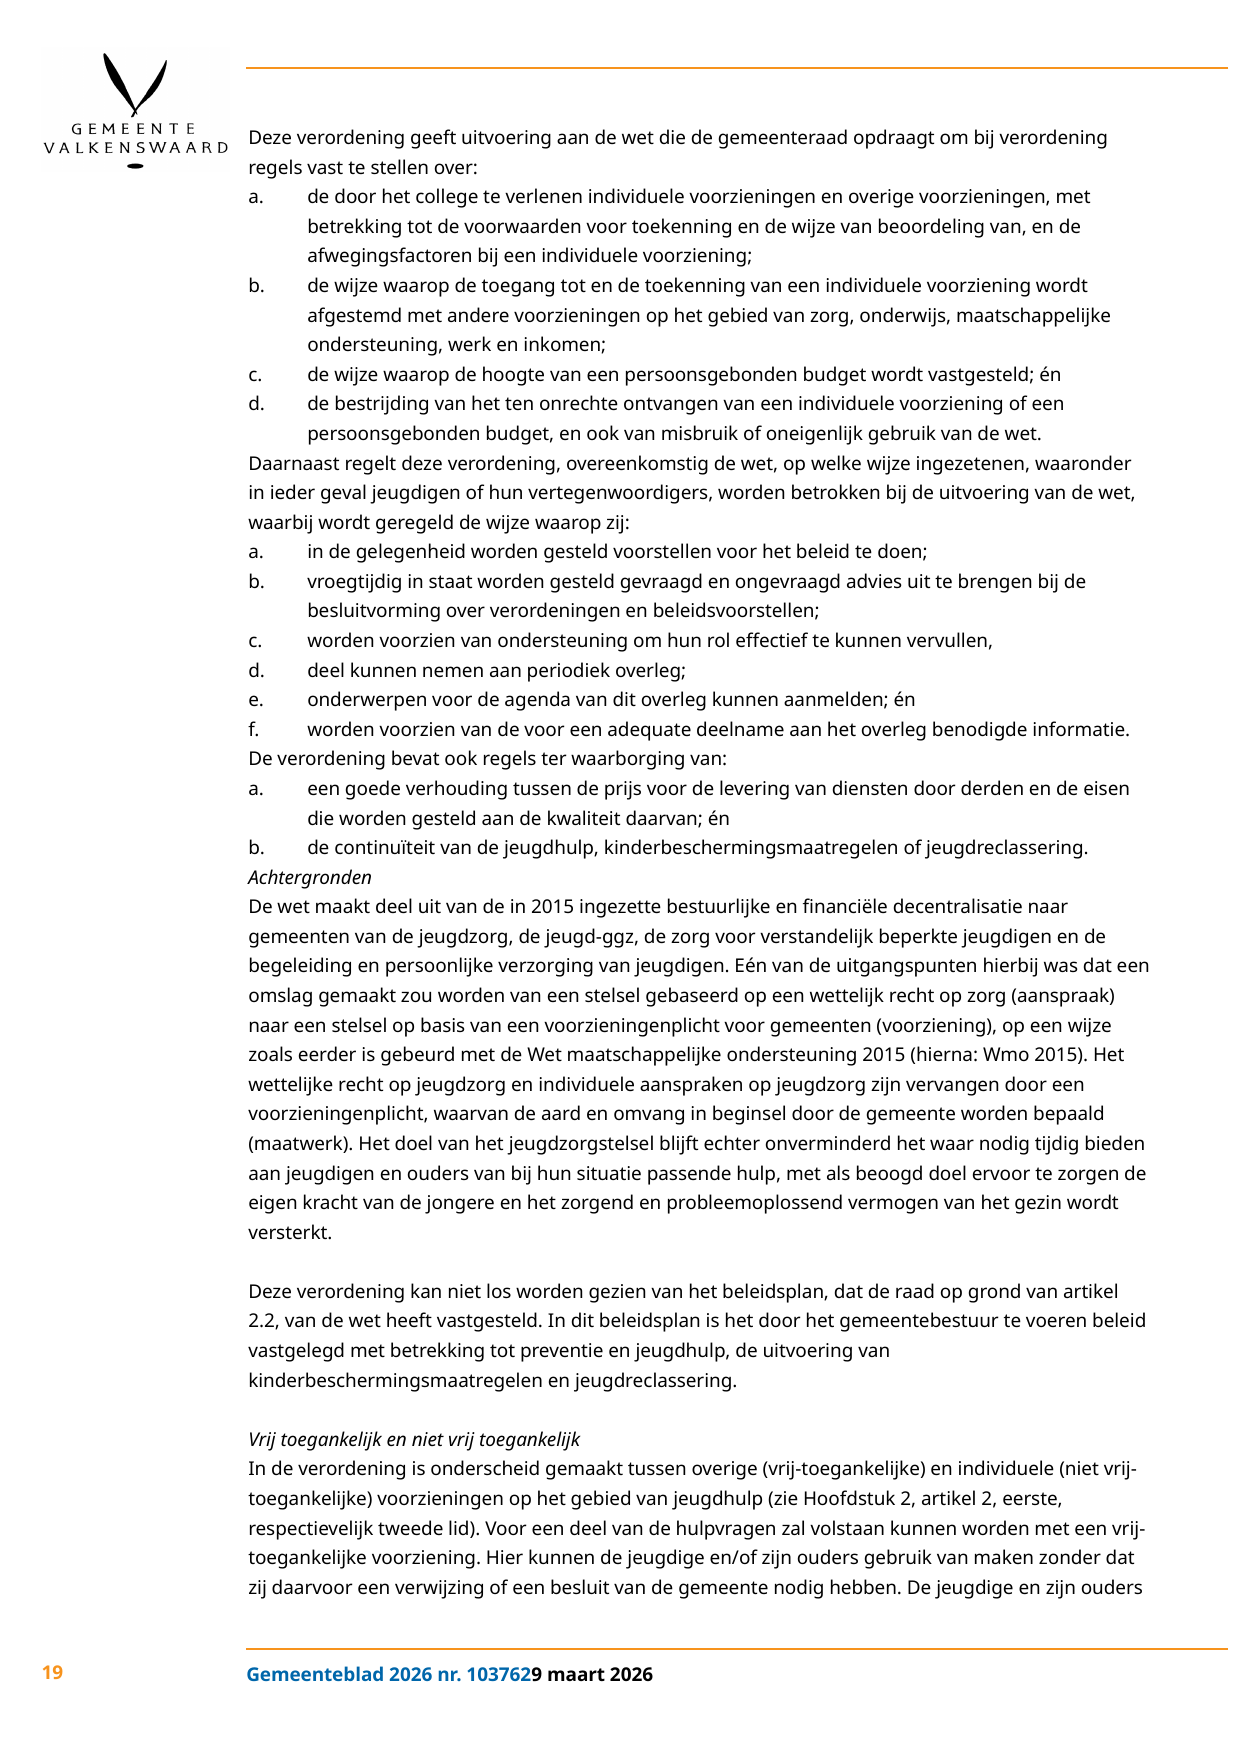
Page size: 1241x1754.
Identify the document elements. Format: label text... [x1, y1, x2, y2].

picture [41, 47, 231, 172]
text Daarnaast regelt deze verordening, overeenkomstig de wet, op welke wijze ingezetenen, waaronder in ieder geval jeugdigen of hun vertegenwoordigers, worden betrokken bij de uitvoering van de wet, waarbij wordt geregeld de wijze waarop zij: [248, 450, 1152, 535]
list de wijze waarop de toegang tot en de toekenning van een individuele voorziening wordt afgestemd met andere voorzieningen op het gebied van zorg, onderwijs, maatschappelijke ondersteuning, werk en inkomen; [248, 272, 1152, 357]
list worden voorzien van ondersteuning om hun rol effectief te kunnen vervullen, [248, 627, 1152, 653]
text De wet maakt deel uit van de in 2015 ingezette bestuurlijke en financiële decentralisatie naar gemeenten van de jeugdzorg, de jeugd-ggz, de zorg voor verstandelijk beperkte jeugdigen en de begeleiding en persoonlijke verzorging van jeugdigen. Eén van de uitgangspunten hierbij was dat een omslag gemaakt zou worden van een stelsel gebaseerd op een wettelijk recht op zorg (aanspraak) naar een stelsel op basis van een voorzieningenplicht voor gemeenten (voorziening), op een wijze zoals eerder is gebeurd met de Wet maatschappelijke ondersteuning 2015 (hierna: Wmo 2015). Het wettelijke recht op jeugdzorg en individuele aanspraken op jeugdzorg zijn vervangen door een voorzieningenplicht, waarvan de aard en omvang in beginsel door de gemeente worden bepaald (maatwerk). Het doel van het jeugdzorgstelsel blijft echter onverminderd het waar nodig tijdig bieden aan jeugdigen en ouders van bij hun situatie passende hulp, met als beoogd doel ervoor te zorgen de eigen kracht van de jongere en het zorgend en probleemoplossend vermogen van het gezin wordt versterkt. [248, 893, 1152, 1245]
list in de gelegenheid worden gesteld voorstellen voor het beleid te doen; [248, 538, 1152, 564]
text Deze verordening kan niet los worden gezien van het beleidsplan, dat de raad op grond van artikel 2.2, van de wet heeft vastgesteld. In dit beleidsplan is het door het gemeentebestuur te voeren beleid vastgelegd met betrekking tot preventie en jeugdhulp, de uitvoering van kinderbeschermingsmaatregelen en jeugdreclassering. [248, 1278, 1152, 1393]
list de continuïteit van de jeugdhulp, kinderbeschermingsmaatregelen of jeugdreclassering. [248, 834, 1152, 860]
text Vrij toegankelijk en niet vrij toegankelijk [248, 1426, 1152, 1452]
list een goede verhouding tussen de prijs voor de levering van diensten door derden en de eisen die worden gesteld aan de kwaliteit daarvan; én [248, 775, 1152, 831]
text Achtergronden [248, 864, 1152, 890]
list de wijze waarop de hoogte van een persoonsgebonden budget wordt vastgesteld; én [248, 361, 1152, 387]
list deel kunnen nemen aan periodiek overleg; [248, 657, 1152, 683]
list vroegtijdig in staat worden gesteld gevraagd en ongevraagd advies uit te brengen bij de besluitvorming over verordeningen en beleidsvoorstellen; [248, 568, 1152, 623]
text In de verordening is onderscheid gemaakt tussen overige (vrij-toegankelijke) en individuele (niet vrij-toegankelijke) voorzieningen op het gebied van jeugdhulp (zie Hoofdstuk 2, artikel 2, eerste, respectievelijk tweede lid). Voor een deel van de hulpvragen zal volstaan kunnen worden met een vrij-toegankelijke voorziening. Hier kunnen de jeugdige en/of zijn ouders gebruik van maken zonder dat zij daarvoor een verwijzing of een besluit van de gemeente nodig hebben. De jeugdige en zijn ouders [248, 1456, 1152, 1600]
list onderwerpen voor de agenda van dit overleg kunnen aanmelden; én [248, 686, 1152, 712]
list de bestrijding van het ten onrechte ontvangen van een individuele voorziening of een persoonsgebonden budget, en ook van misbruik of oneigenlijk gebruik van de wet. [248, 391, 1152, 446]
list de door het college te verlenen individuele voorzieningen en overige voorzieningen, met betrekking tot de voorwaarden voor toekenning en de wijze van beoordeling van, en de afwegingsfactoren bij een individuele voorziening; [248, 183, 1152, 268]
text Deze verordening geeft uitvoering aan de wet die de gemeenteraad opdraagt om bij verordening regels vast te stellen over: [248, 124, 1152, 180]
text De verordening bevat ook regels ter waarborging van: [248, 746, 1152, 771]
list worden voorzien van de voor een adequate deelname aan het overleg benodigde informatie. [248, 716, 1152, 742]
